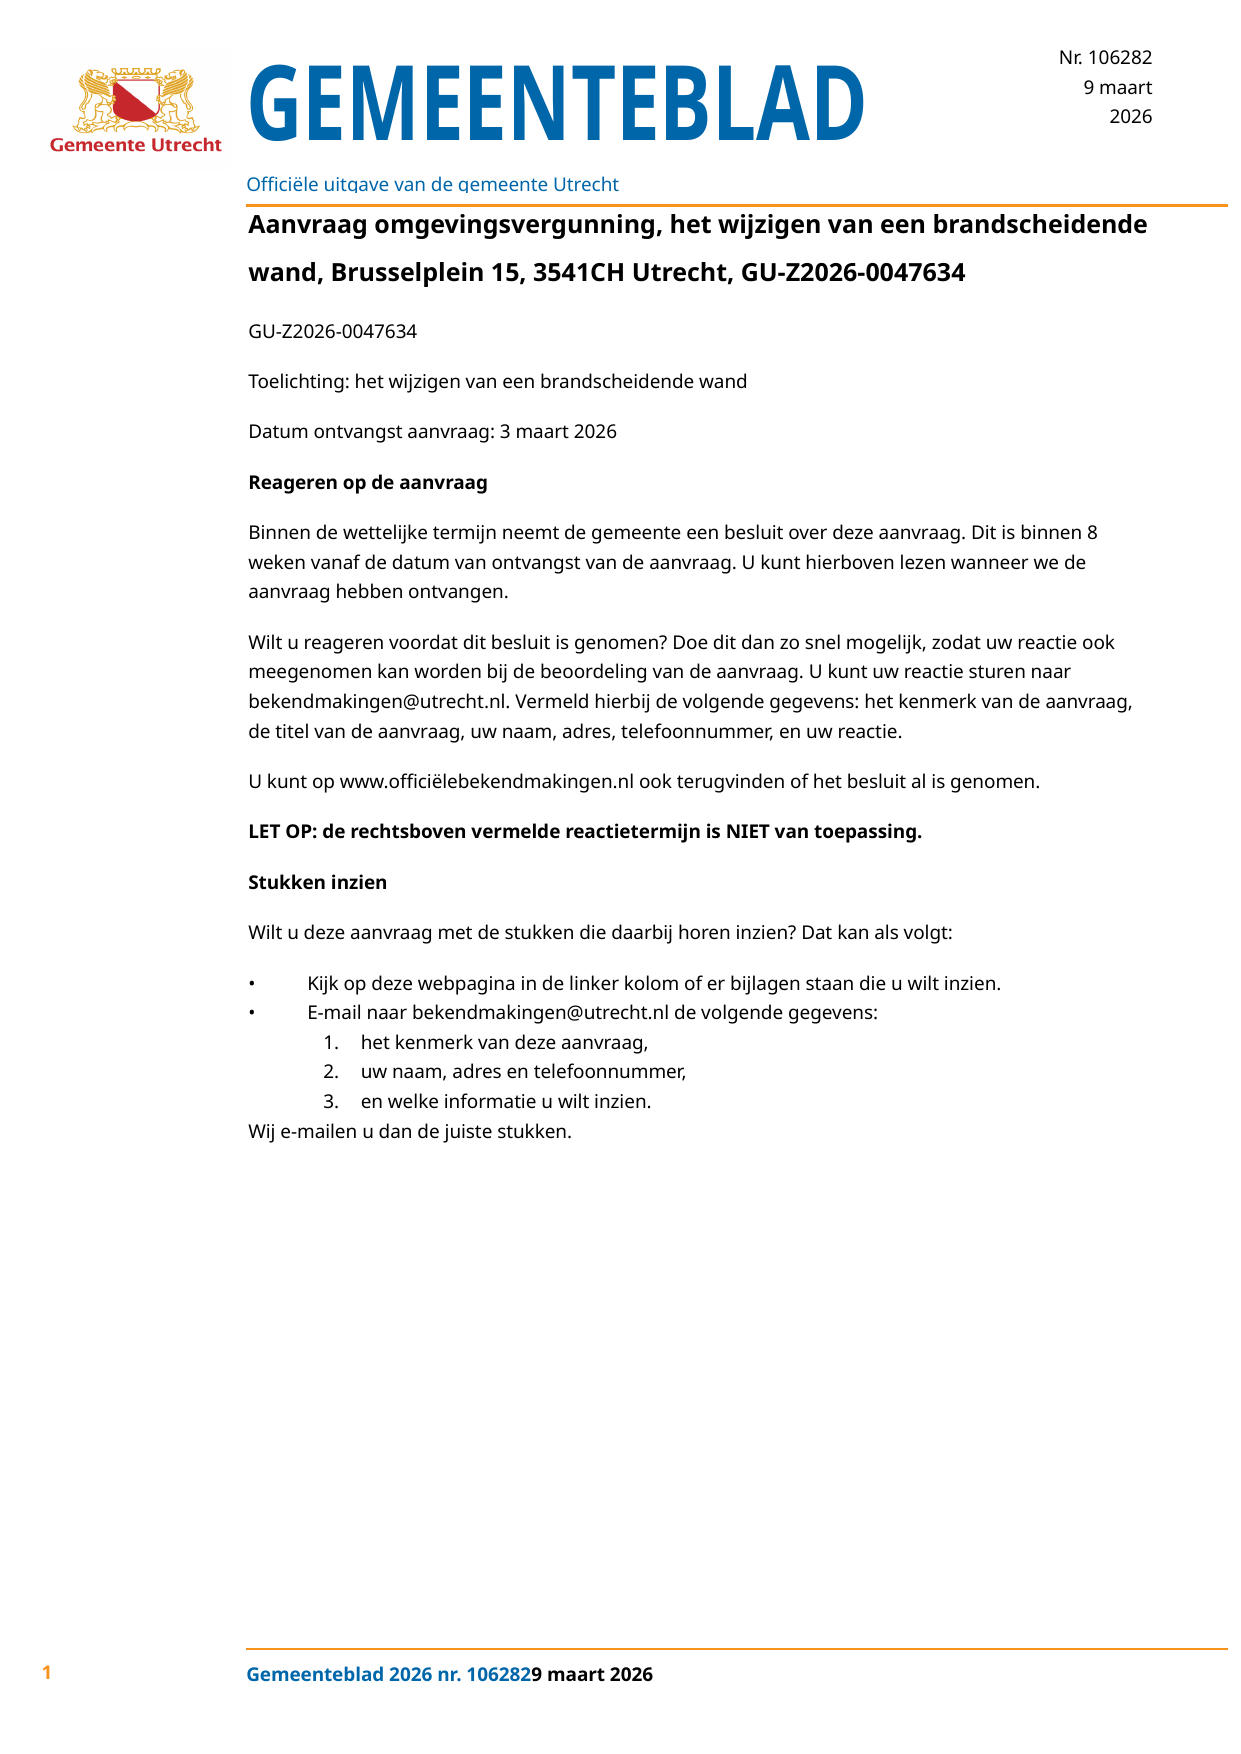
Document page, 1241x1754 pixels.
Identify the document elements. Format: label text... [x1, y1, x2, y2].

list uw naam, adres en telefoonnummer, [323, 1059, 1152, 1084]
text Binnen de wettelijke termijn neemt de gemeente een besluit over deze aanvraag. Dit is binnen 8 weken vanaf de datum van ontvangst van de aanvraag. U kunt hierboven lezen wanneer we de aanvraag hebben ontvangen. [248, 519, 1152, 604]
list Kijk op deze webpagina in de linker kolom of er bijlagen staan die u wilt inzien. [248, 970, 1152, 996]
text Datum ontvangst aanvraag: 3 maart 2026 [248, 419, 1152, 444]
text Wilt u deze aanvraag met de stukken die daarbij horen inzien? Dat kan als volgt: [248, 919, 1152, 945]
list het kenmerk van deze aanvraag, [323, 1029, 1152, 1055]
text Stukken inzien [248, 869, 1152, 895]
picture [41, 47, 231, 172]
list E-mail naar bekendmakingen@utrecht.nl de volgende gegevens: [248, 999, 1152, 1025]
text Reageren op de aanvraag [248, 469, 1152, 495]
text LET OP: de rechtsboven vermelde reactietermijn is NIET van toepassing. [248, 819, 1152, 844]
text Toelichting: het wijzigen van een brandscheidende wand [248, 368, 1152, 394]
text Wilt u reageren voordat dit besluit is genomen? Doe dit dan zo snel mogelijk, zodat uw reactie ook meegenomen kan worden bij de beoordeling van de aanvraag. U kunt uw reactie sturen naar bekendmakingen@utrecht.nl. Vermeld hierbij de volgende gegevens: het kenmerk van de aanvraag, de titel van de aanvraag, uw naam, adres, telefoonnummer, en uw reactie. [248, 629, 1152, 744]
text GU-Z2026-0047634 [248, 318, 1152, 344]
text Aanvraag omgevingsvergunning, het wijzigen van een brandscheidende wand, Brusselplein 15, 3541CH Utrecht, GU-Z2026-0047634 [248, 207, 1152, 288]
list en welke informatie u wilt inzien. [323, 1088, 1152, 1114]
text U kunt op www.officiëlebekendmakingen.nl ook terugvinden of het besluit al is genomen. [248, 768, 1152, 794]
text Wij e-mailen u dan de juiste stukken. [248, 1118, 1152, 1144]
